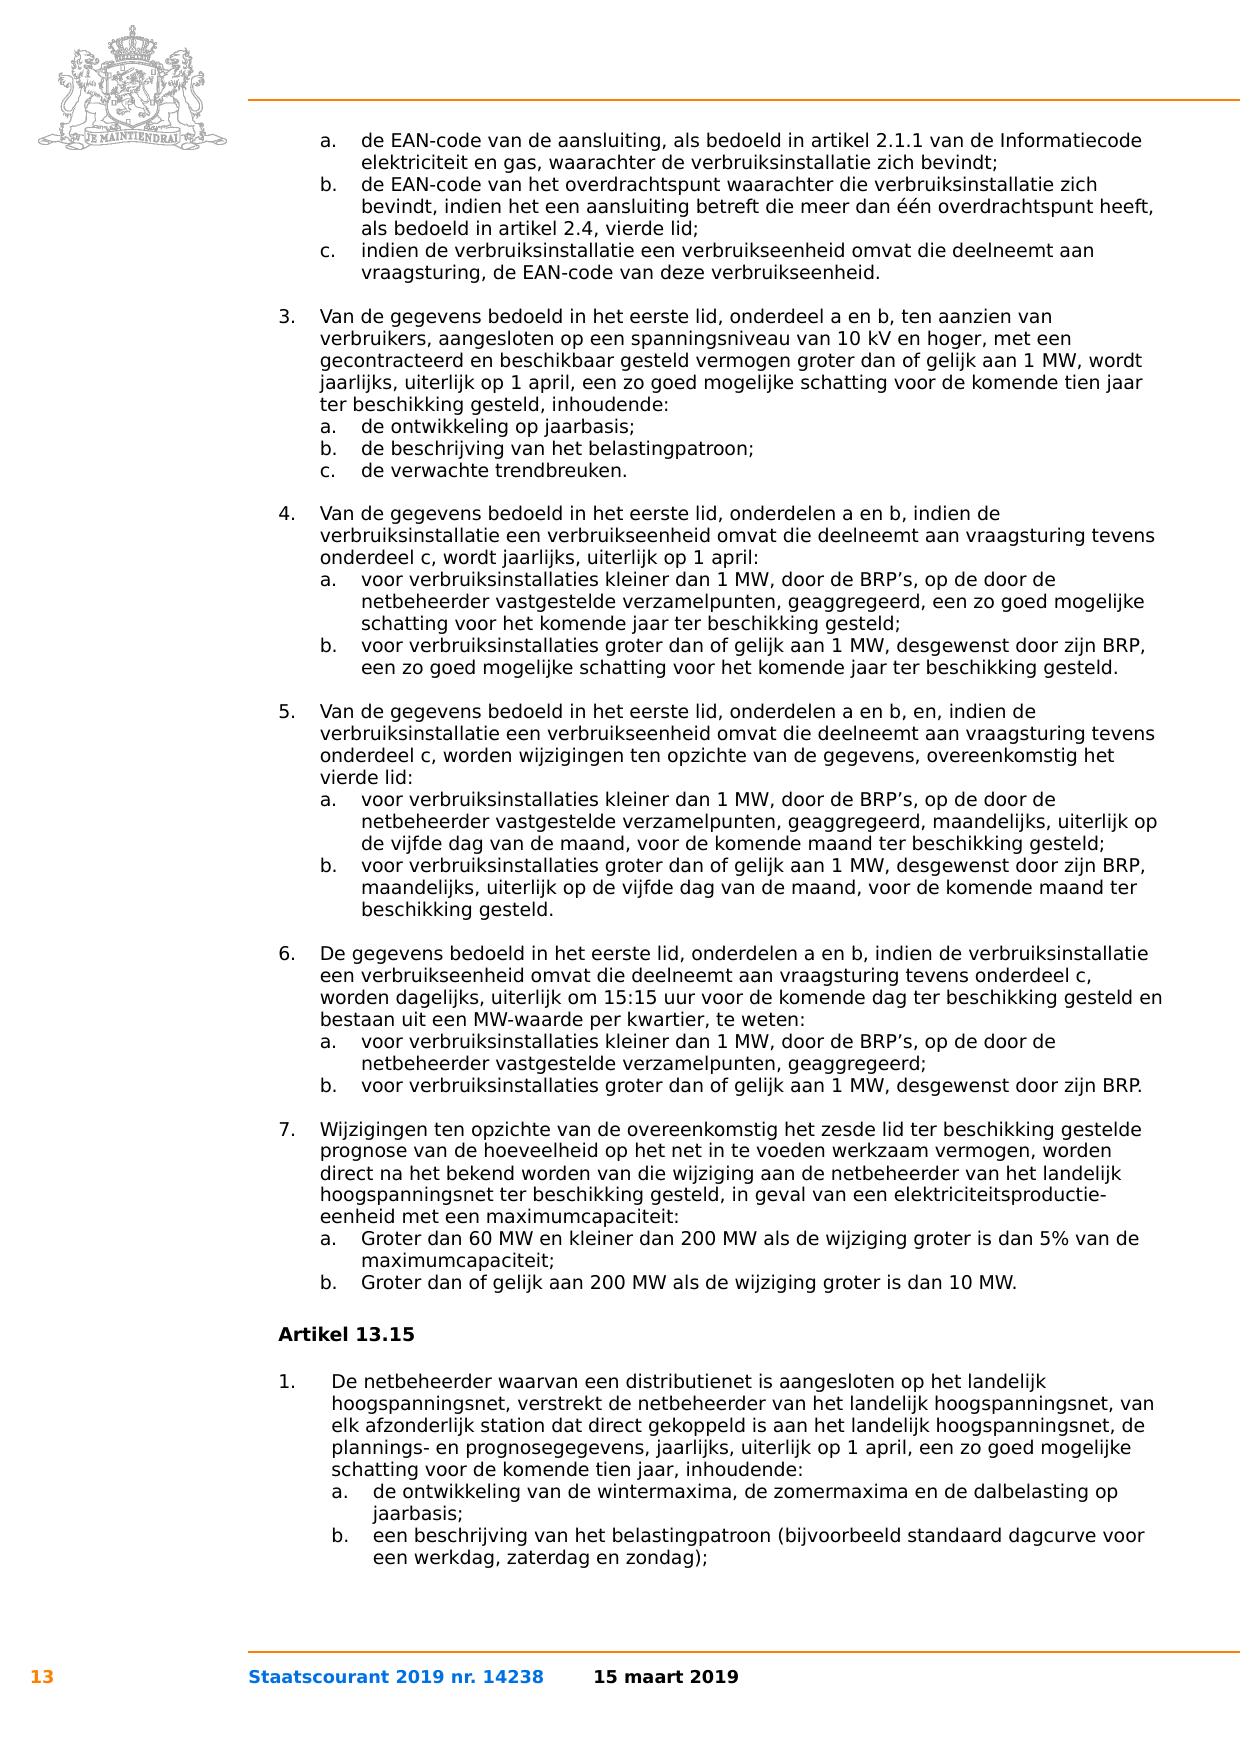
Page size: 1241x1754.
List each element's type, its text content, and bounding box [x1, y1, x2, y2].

picture [38, 25, 227, 150]
text 1. De netbeheerder waarvan een distributienet is aangesloten op het landelijk hoogspanningsnet, verstrekt de netbeheerder van het landelijk hoogspanningsnet, van elk afzonderlijk station dat direct gekoppeld is aan het landelijk hoogspanningsnet, de plannings- en prognosegegevens, jaarlijks, uiterlijk op 1 april, een zo goed mogelijke schatting voor de komende tien jaar, inhoudende: [278, 1371, 1163, 1481]
text a. voor verbruiksinstallaties kleiner dan 1 MW, door de BRP’s, op de door de netbeheerder vastgestelde verzamelpunten, geaggregeerd, maandelijks, uiterlijk op de vijfde dag van de maand, voor de komende maand ter beschikking gesteld; [319, 789, 1163, 855]
text c. indien de verbruiksinstallatie een verbruikseenheid omvat die deelneemt aan vraagsturing, de EAN-code van deze verbruikseenheid. [319, 240, 1163, 284]
text 5. Van de gegevens bedoeld in het eerste lid, onderdelen a en b, en, indien de verbruiksinstallatie een verbruikseenheid omvat die deelneemt aan vraagsturing tevens onderdeel c, worden wijzigingen ten opzichte van de gegevens, overeenkomstig het vierde lid: [278, 701, 1163, 789]
text a. de ontwikkeling op jaarbasis; [319, 416, 1163, 437]
text b. voor verbruiksinstallaties groter dan of gelijk aan 1 MW, desgewenst door zijn BRP, een zo goed mogelijke schatting voor het komende jaar ter beschikking gesteld. [319, 635, 1163, 679]
subtitle Artikel 13.15 [278, 1324, 1163, 1346]
text a. Groter dan 60 MW en kleiner dan 200 MW als de wijziging groter is dan 5% van de maximumcapaciteit; [319, 1228, 1163, 1272]
text 6. De gegevens bedoeld in het eerste lid, onderdelen a en b, indien de verbruiksinstallatie een verbruikseenheid omvat die deelneemt aan vraagsturing tevens onderdeel c, worden dagelijks, uiterlijk om 15:15 uur voor de komende dag ter beschikking gesteld en bestaan uit een MW-waarde per kwartier, te weten: [278, 943, 1163, 1031]
text a. de EAN-code van de aansluiting, als bedoeld in artikel 2.1.1 van de Informatiecode elektriciteit en gas, waarachter de verbruiksinstallatie zich bevindt; [319, 130, 1163, 174]
text b. voor verbruiksinstallaties groter dan of gelijk aan 1 MW, desgewenst door zijn BRP, maandelijks, uiterlijk op de vijfde dag van de maand, voor de komende maand ter beschikking gesteld. [319, 855, 1163, 921]
text a. voor verbruiksinstallaties kleiner dan 1 MW, door de BRP’s, op de door de netbeheerder vastgestelde verzamelpunten, geaggregeerd, een zo goed mogelijke schatting voor het komende jaar ter beschikking gesteld; [319, 569, 1163, 635]
text a. de ontwikkeling van de wintermaxima, de zomermaxima en de dalbelasting op jaarbasis; [331, 1481, 1163, 1525]
text c. de verwachte trendbreuken. [319, 459, 1163, 481]
text 3. Van de gegevens bedoeld in het eerste lid, onderdeel a en b, ten aanzien van verbruikers, aangesloten op een spanningsniveau van 10 kV en hoger, met een gecontracteerd en beschikbaar gesteld vermogen groter dan of gelijk aan 1 MW, wordt jaarlijks, uiterlijk op 1 april, een zo goed mogelijke schatting voor de komende tien jaar ter beschikking gesteld, inhoudende: [278, 306, 1163, 416]
text b. een beschrijving van het belastingpatroon (bijvoorbeeld standaard dagcurve voor een werkdag, zaterdag en zondag); [331, 1525, 1163, 1569]
text b. de beschrijving van het belastingpatroon; [319, 437, 1163, 459]
text b. voor verbruiksinstallaties groter dan of gelijk aan 1 MW, desgewenst door zijn BRP. [319, 1074, 1163, 1097]
text b. Groter dan of gelijk aan 200 MW als de wijziging groter is dan 10 MW. [319, 1272, 1163, 1294]
text b. de EAN-code van het overdrachtspunt waarachter die verbruiksinstallatie zich bevindt, indien het een aansluiting betreft die meer dan één overdrachtspunt heeft, als bedoeld in artikel 2.4, vierde lid; [319, 174, 1163, 240]
text 4. Van de gegevens bedoeld in het eerste lid, onderdelen a en b, indien de verbruiksinstallatie een verbruikseenheid omvat die deelneemt aan vraagsturing tevens onderdeel c, wordt jaarlijks, uiterlijk op 1 april: [278, 503, 1163, 569]
text 7. Wijzigingen ten opzichte van de overeenkomstig het zesde lid ter beschikking gestelde prognose van de hoeveelheid op het net in te voeden werkzaam vermogen, worden direct na het bekend worden van die wijziging aan de netbeheerder van het landelijk hoogspanningsnet ter beschikking gesteld, in geval van een elektriciteitsproductie-eenheid met een maximumcapaciteit: [278, 1118, 1163, 1228]
text a. voor verbruiksinstallaties kleiner dan 1 MW, door de BRP’s, op de door de netbeheerder vastgestelde verzamelpunten, geaggregeerd; [319, 1031, 1163, 1074]
